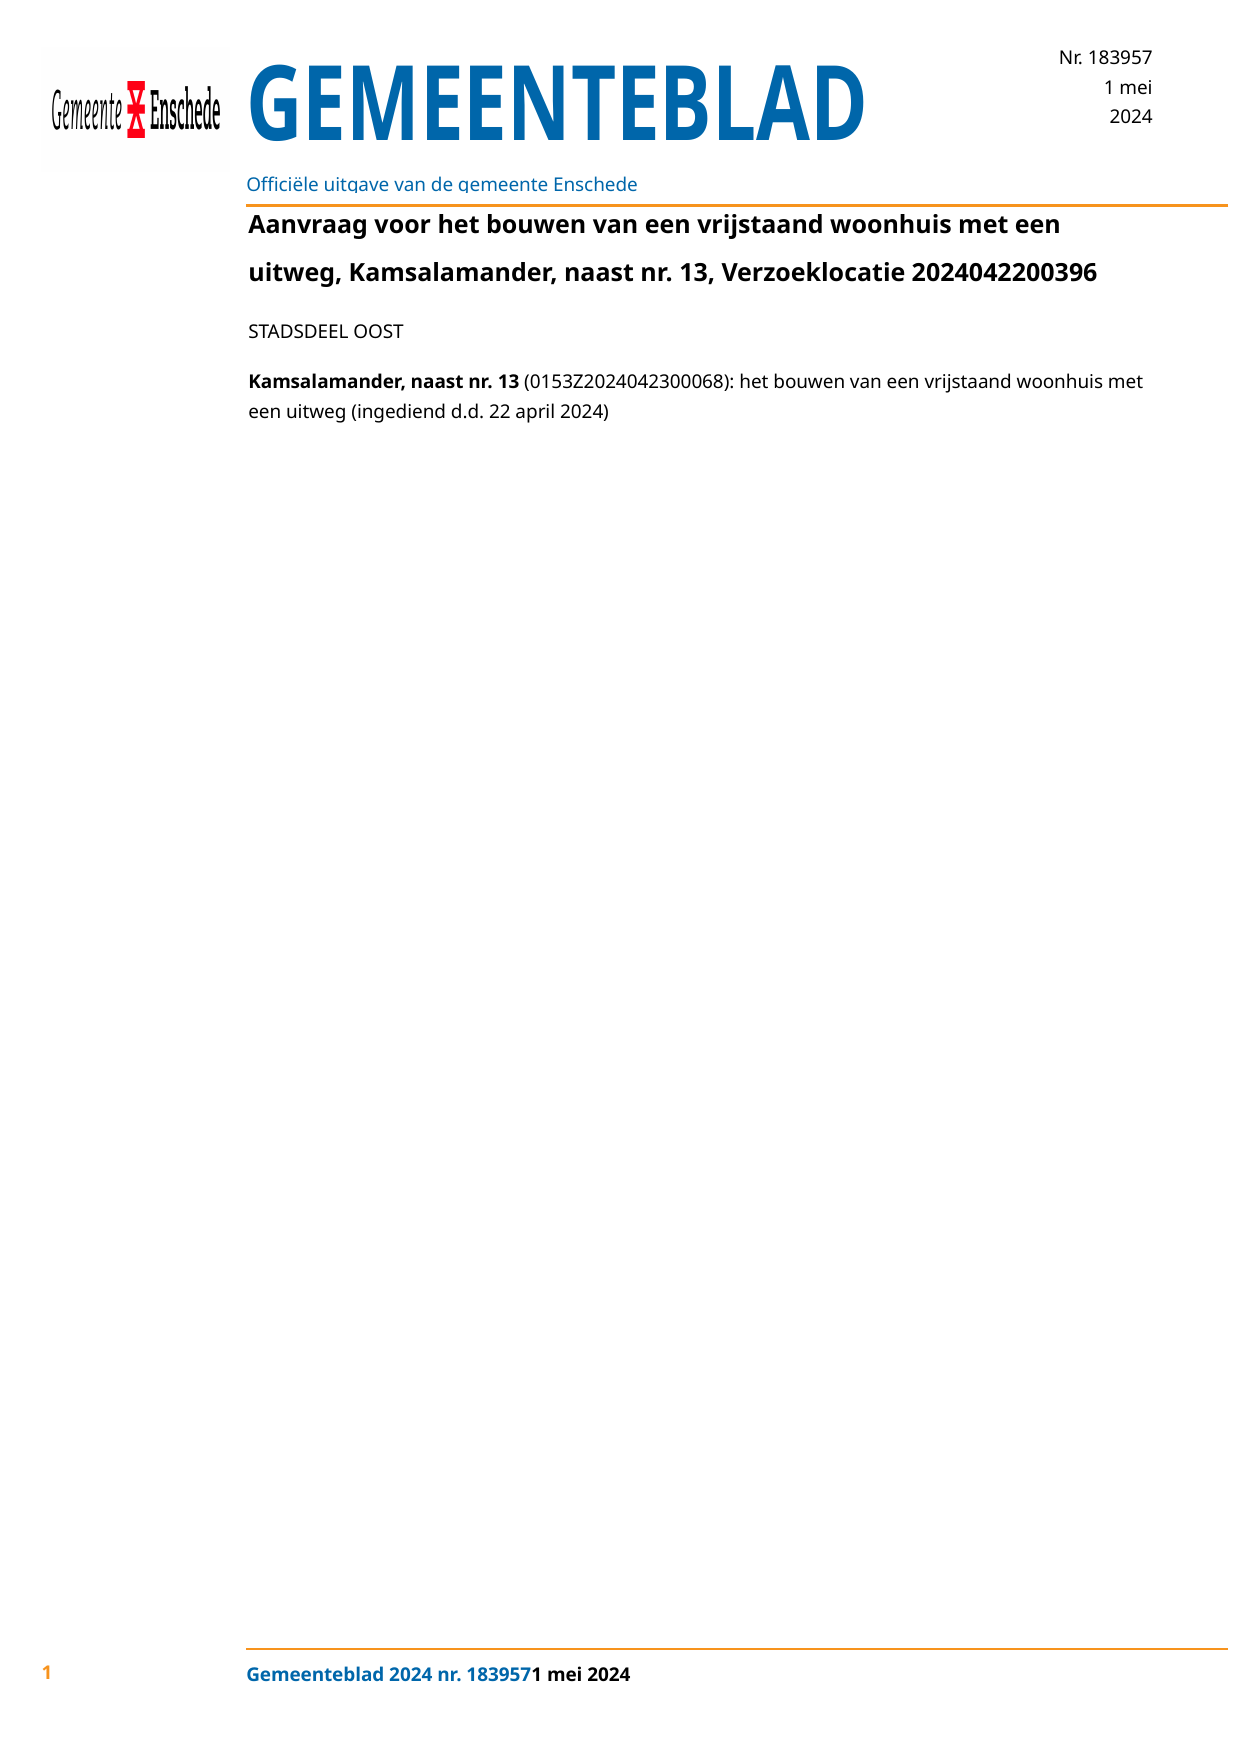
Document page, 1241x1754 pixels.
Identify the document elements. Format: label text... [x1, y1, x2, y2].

text STADSDEEL OOST [248, 318, 1152, 344]
text Aanvraag voor het bouwen van een vrijstaand woonhuis met een uitweg, Kamsalamander, naast nr. 13, Verzoeklocatie 2024042200396 [248, 207, 1152, 288]
picture [41, 47, 231, 172]
text Kamsalamander, naast nr. 13 (0153Z2024042300068): het bouwen van een vrijstaand woonhuis met een uitweg (ingediend d.d. 22 april 2024) [248, 368, 1152, 424]
